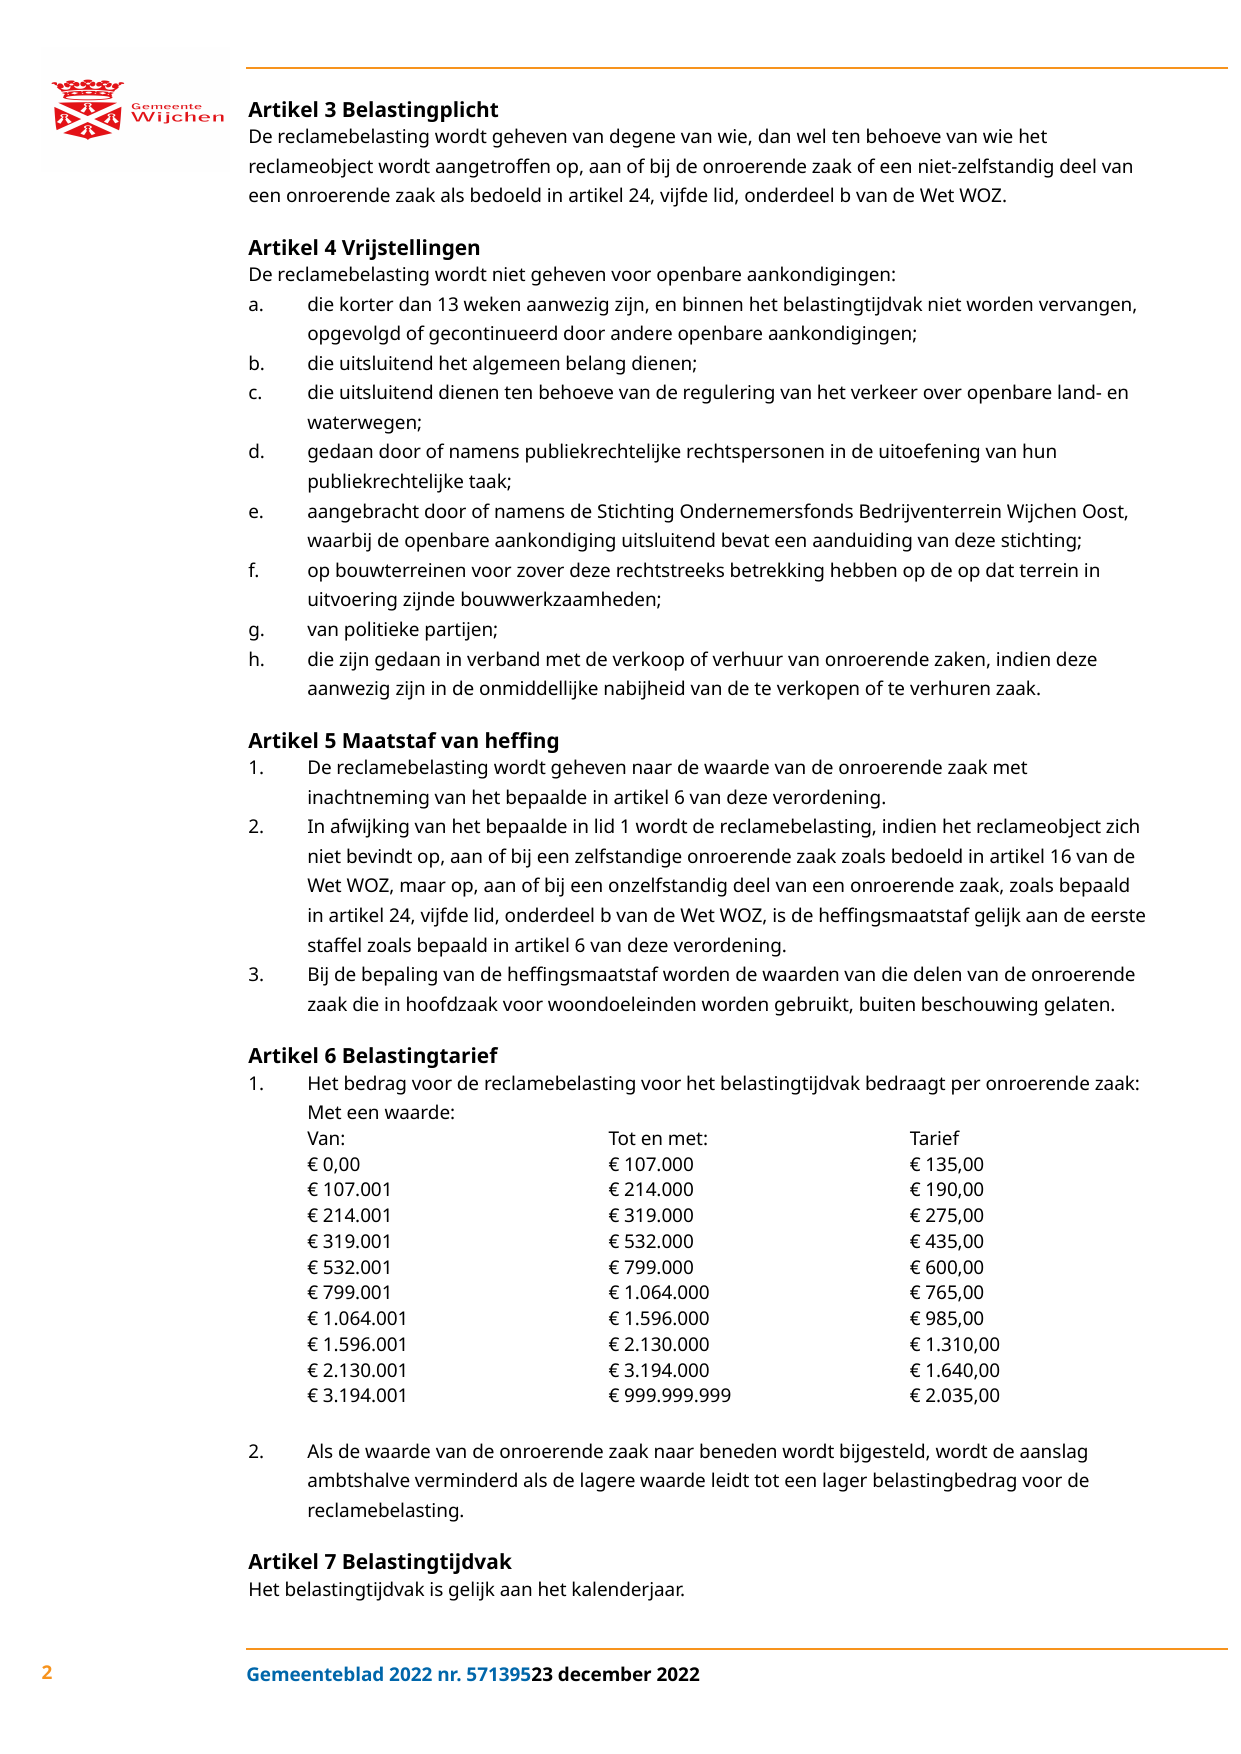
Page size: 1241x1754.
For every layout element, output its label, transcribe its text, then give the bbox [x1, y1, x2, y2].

list In afwijking van het bepaalde in lid 1 wordt de reclamebelasting, indien het reclameobject zich niet bevindt op, aan of bij een zelfstandige onroerende zaak zoals bedoeld in artikel 16 van de Wet WOZ, maar op, aan of bij een onzelfstandig deel van een onroerende zaak, zoals bepaald in artikel 24, vijfde lid, onderdeel b van de Wet WOZ, is de heffingsmaatstaf gelijk aan de eerste staffel zoals bepaald in artikel 6 van deze verordening. [248, 813, 1152, 957]
table_cell € 214.001 [307, 1203, 608, 1228]
list die uitsluitend dienen ten behoeve van de regulering van het verkeer over openbare land- en waterwegen; [248, 379, 1152, 435]
table_cell € 435,00 [910, 1228, 1211, 1254]
table_cell € 2.035,00 [910, 1383, 1211, 1408]
table_cell € 1.596.001 [307, 1331, 608, 1357]
table_cell € 765,00 [910, 1280, 1211, 1305]
text Artikel 3 Belastingplicht [248, 95, 1152, 123]
table_cell € 1.640,00 [910, 1357, 1211, 1382]
text Artikel 4 Vrijstellingen [248, 233, 1152, 261]
table_header [910, 1100, 1211, 1125]
table_cell € 1.596.000 [608, 1305, 909, 1331]
table_cell € 532.001 [307, 1254, 608, 1279]
table_cell € 3.194.001 [307, 1383, 608, 1408]
table_cell € 2.130.000 [608, 1331, 909, 1357]
list Bij de bepaling van de heffingsmaatstaf worden de waarden van die delen van de onroerende zaak die in hoofdzaak voor woondoeleinden worden gebruikt, buiten beschouwing gelaten. [248, 961, 1152, 1017]
table_cell € 2.130.001 [307, 1357, 608, 1382]
table_cell € 135,00 [910, 1151, 1211, 1177]
list op bouwterreinen voor zover deze rechtstreeks betrekking hebben op de op dat terrein in uitvoering zijnde bouwwerkzaamheden; [248, 557, 1152, 612]
text De reclamebelasting wordt niet geheven voor openbare aankondigingen: [248, 261, 1152, 287]
table_cell € 532.000 [608, 1228, 909, 1254]
table_cell Van: [307, 1125, 608, 1151]
table_cell € 985,00 [910, 1305, 1211, 1331]
text De reclamebelasting wordt geheven van degene van wie, dan wel ten behoeve van wie het reclameobject wordt aangetroffen op, aan of bij de onroerende zaak of een niet-zelfstandig deel van een onroerende zaak als bedoeld in artikel 24, vijfde lid, onderdeel b van de Wet WOZ. [248, 123, 1152, 208]
table_cell € 799.001 [307, 1280, 608, 1305]
list Als de waarde van de onroerende zaak naar beneden wordt bijgesteld, wordt de aanslag ambtshalve verminderd als de lagere waarde leidt tot een lager belastingbedrag voor de reclamebelasting. [248, 1438, 1152, 1523]
picture [41, 47, 231, 172]
list van politieke partijen; [248, 616, 1152, 642]
table_cell € 275,00 [910, 1203, 1211, 1228]
list die zijn gedaan in verband met de verkoop of verhuur van onroerende zaken, indien deze aanwezig zijn in de onmiddellijke nabijheid van de te verkopen of te verhuren zaak. [248, 646, 1152, 701]
table_cell € 600,00 [910, 1254, 1211, 1279]
list De reclamebelasting wordt geheven naar de waarde van de onroerende zaak met inachtneming van het bepaalde in artikel 6 van deze verordening. [248, 754, 1152, 809]
table_cell Tot en met: [608, 1125, 909, 1151]
table_cell € 1.064.000 [608, 1280, 909, 1305]
table_cell € 107.001 [307, 1177, 608, 1202]
table_cell € 999.999.999 [608, 1383, 909, 1408]
list die uitsluitend het algemeen belang dienen; [248, 350, 1152, 376]
text Artikel 7 Belastingtijdvak [248, 1547, 1152, 1576]
table_cell € 0,00 [307, 1151, 608, 1177]
text Het belastingtijdvak is gelijk aan het kalenderjaar. [248, 1576, 1152, 1602]
table_cell € 319.000 [608, 1203, 909, 1228]
list aangebracht door of namens de Stichting Ondernemersfonds Bedrijventerrein Wijchen Oost, waarbij de openbare aankondiging uitsluitend bevat een aanduiding van deze stichting; [248, 498, 1152, 553]
table_cell € 799.000 [608, 1254, 909, 1279]
table_cell € 107.000 [608, 1151, 909, 1177]
list gedaan door of namens publiekrechtelijke rechtspersonen in de uitoefening van hun publiekrechtelijke taak; [248, 439, 1152, 494]
table_cell Tarief [910, 1125, 1211, 1151]
list die korter dan 13 weken aanwezig zijn, en binnen het belastingtijdvak niet worden vervangen, opgevolgd of gecontinueerd door andere openbare aankondigingen; [248, 291, 1152, 346]
table_header Met een waarde: [307, 1100, 909, 1125]
table_cell € 190,00 [910, 1177, 1211, 1202]
table_cell € 214.000 [608, 1177, 909, 1202]
table_cell € 3.194.000 [608, 1357, 909, 1382]
list Het bedrag voor de reclamebelasting voor het belastingtijdvak bedraagt per onroerende zaak: [248, 1070, 1152, 1096]
text Artikel 5 Maatstaf van heffing [248, 726, 1152, 754]
text Artikel 6 Belastingtarief [248, 1041, 1152, 1070]
table_cell € 1.310,00 [910, 1331, 1211, 1357]
table_cell € 319.001 [307, 1228, 608, 1254]
table_cell € 1.064.001 [307, 1305, 608, 1331]
